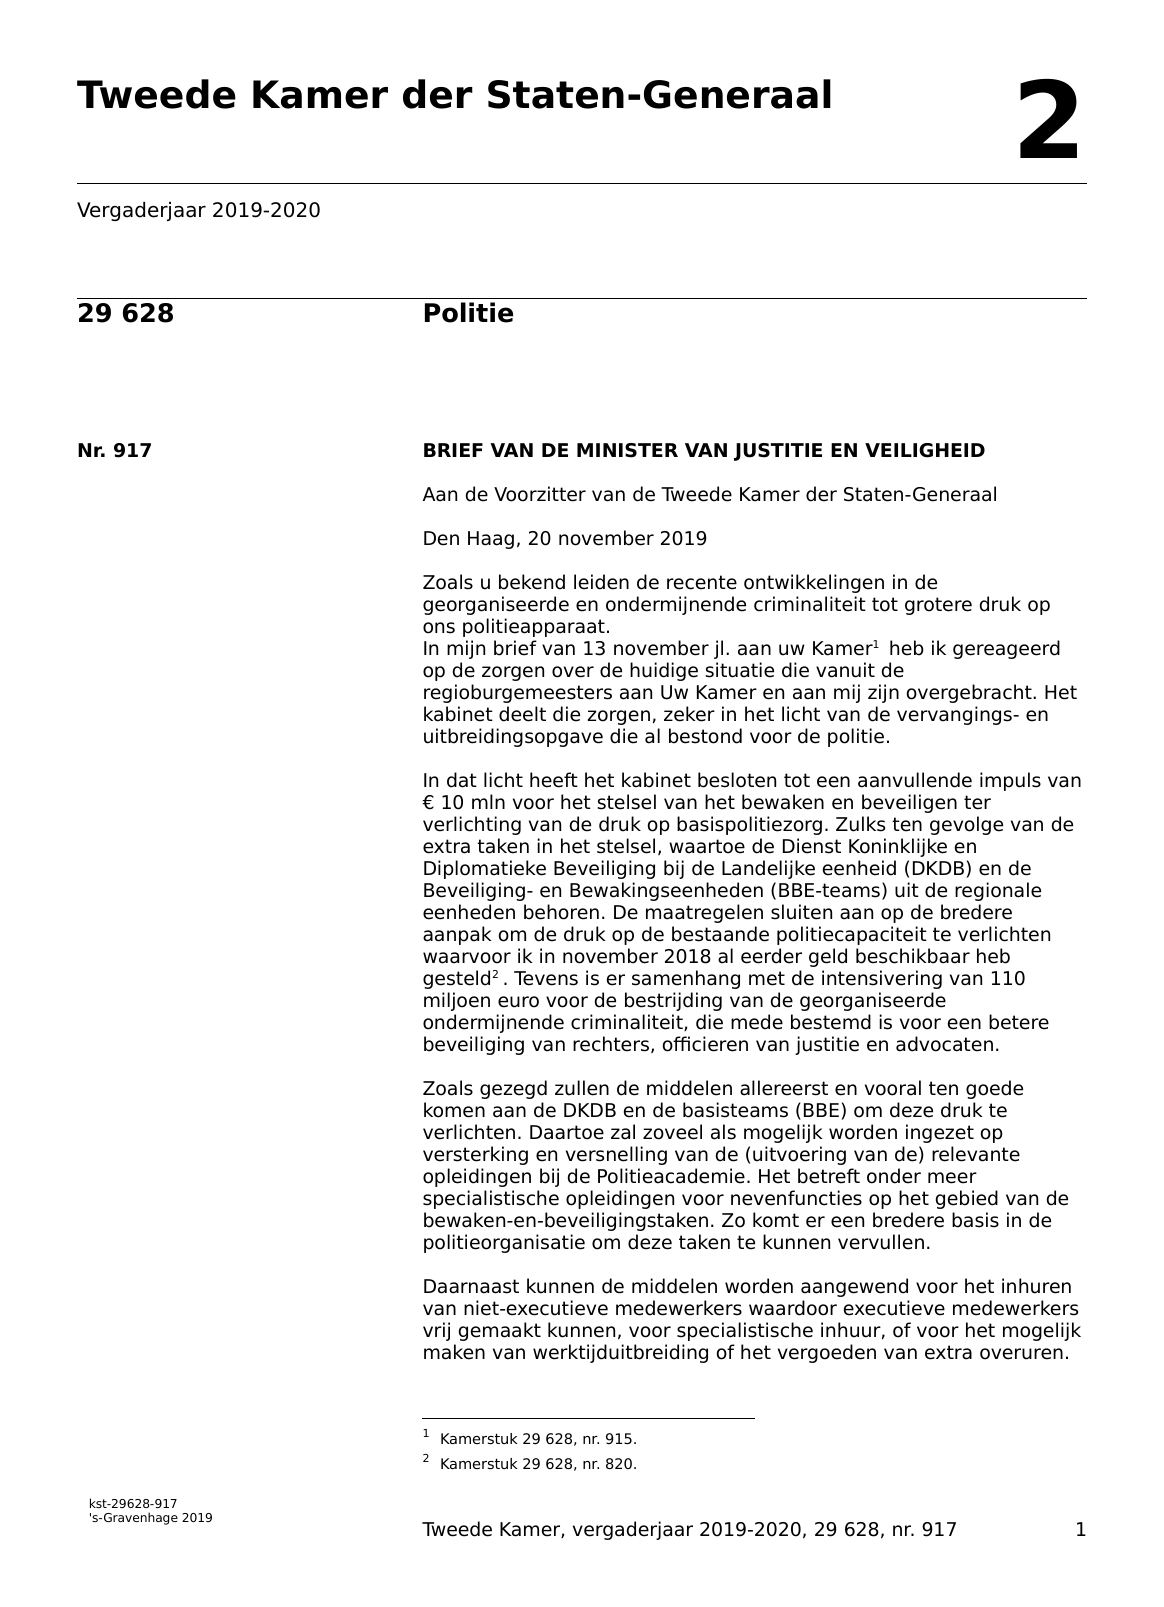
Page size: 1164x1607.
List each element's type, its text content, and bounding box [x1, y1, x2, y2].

table_cell Vergaderjaar 2019-2020 [77, 184, 1087, 298]
text In dat licht heeft het kabinet besloten tot een aanvullende impuls van € 10 mln voor het stelsel van het bewaken en beveiligen ter verlichting van de druk op basispolitiezorg. Zulks ten gevolge van de extra taken in het stelsel, waartoe de Dienst Koninklijke en Diplomatieke Beveiliging bij de Landelijke eenheid (DKDB) en de Beveiliging- en Bewakingseenheden (BBE-teams) uit de regionale eenheden behoren. De maatregelen sluiten aan op de bredere aanpak om de druk op de bestaande politiecapaciteit te verlichten waarvoor ik in november 2018 al eerder geld beschikbaar heb gesteld. Tevens is er samenhang met de intensivering van 110 miljoen euro voor de bestrijding van de georganiseerde ondermijnende criminaliteit, die mede bestemd is voor een betere beveiliging van rechters, officieren van justitie en advocaten. [422, 770, 1087, 1056]
text Den Haag, 20 november 2019 [422, 528, 1087, 550]
text Zoals u bekend leiden de recente ontwikkelingen in de georganiseerde en ondermijnende criminaliteit tot grotere druk op ons politieapparaat. [422, 572, 1087, 638]
text kst-29628-917 [88, 1497, 323, 1511]
text Daarnaast kunnen de middelen worden aangewend voor het inhuren van niet-executieve medewerkers waardoor executieve medewerkers vrij gemaakt kunnen, voor specialistische inhuur, of voor het mogelijk maken van werktijduitbreiding of het vergoeden van extra overuren. [422, 1276, 1087, 1364]
table_header 2 [886, 59, 1087, 183]
text Kamerstuk 29 628, nr. 915. [422, 1427, 1087, 1449]
text Aan de Voorzitter van de Tweede Kamer der Staten-Generaal [422, 484, 1087, 506]
subtitle 29 628 Politie [77, 299, 1087, 329]
text In mijn brief van 13 november jl. aan uw Kamer heb ik gereageerd op de zorgen over de huidige situatie die vanuit de regioburgemeesters aan Uw Kamer en aan mij zijn overgebracht. Het kabinet deelt die zorgen, zeker in het licht van de vervangings- en uitbreidingsopgave die al bestond voor de politie. [422, 638, 1087, 748]
text 's-Gravenhage 2019 [88, 1511, 323, 1525]
table_header Tweede Kamer der Staten-Generaal [77, 59, 886, 183]
text Zoals gezegd zullen de middelen allereerst en vooral ten goede komen aan de DKDB en de basisteams (BBE) om deze druk te verlichten. Daartoe zal zoveel als mogelijk worden ingezet op versterking en versnelling van de (uitvoering van de) relevante opleidingen bij de Politieacademie. Het betreft onder meer specialistische opleidingen voor nevenfuncties op het gebied van de bewaken-en-beveiligingstaken. Zo komt er een bredere basis in de politieorganisatie om deze taken te kunnen vervullen. [422, 1078, 1087, 1254]
subtitle Nr. 917 BRIEF VAN DE MINISTER VAN JUSTITIE EN VEILIGHEID [77, 440, 1087, 462]
text Kamerstuk 29 628, nr. 820. [422, 1452, 1087, 1474]
